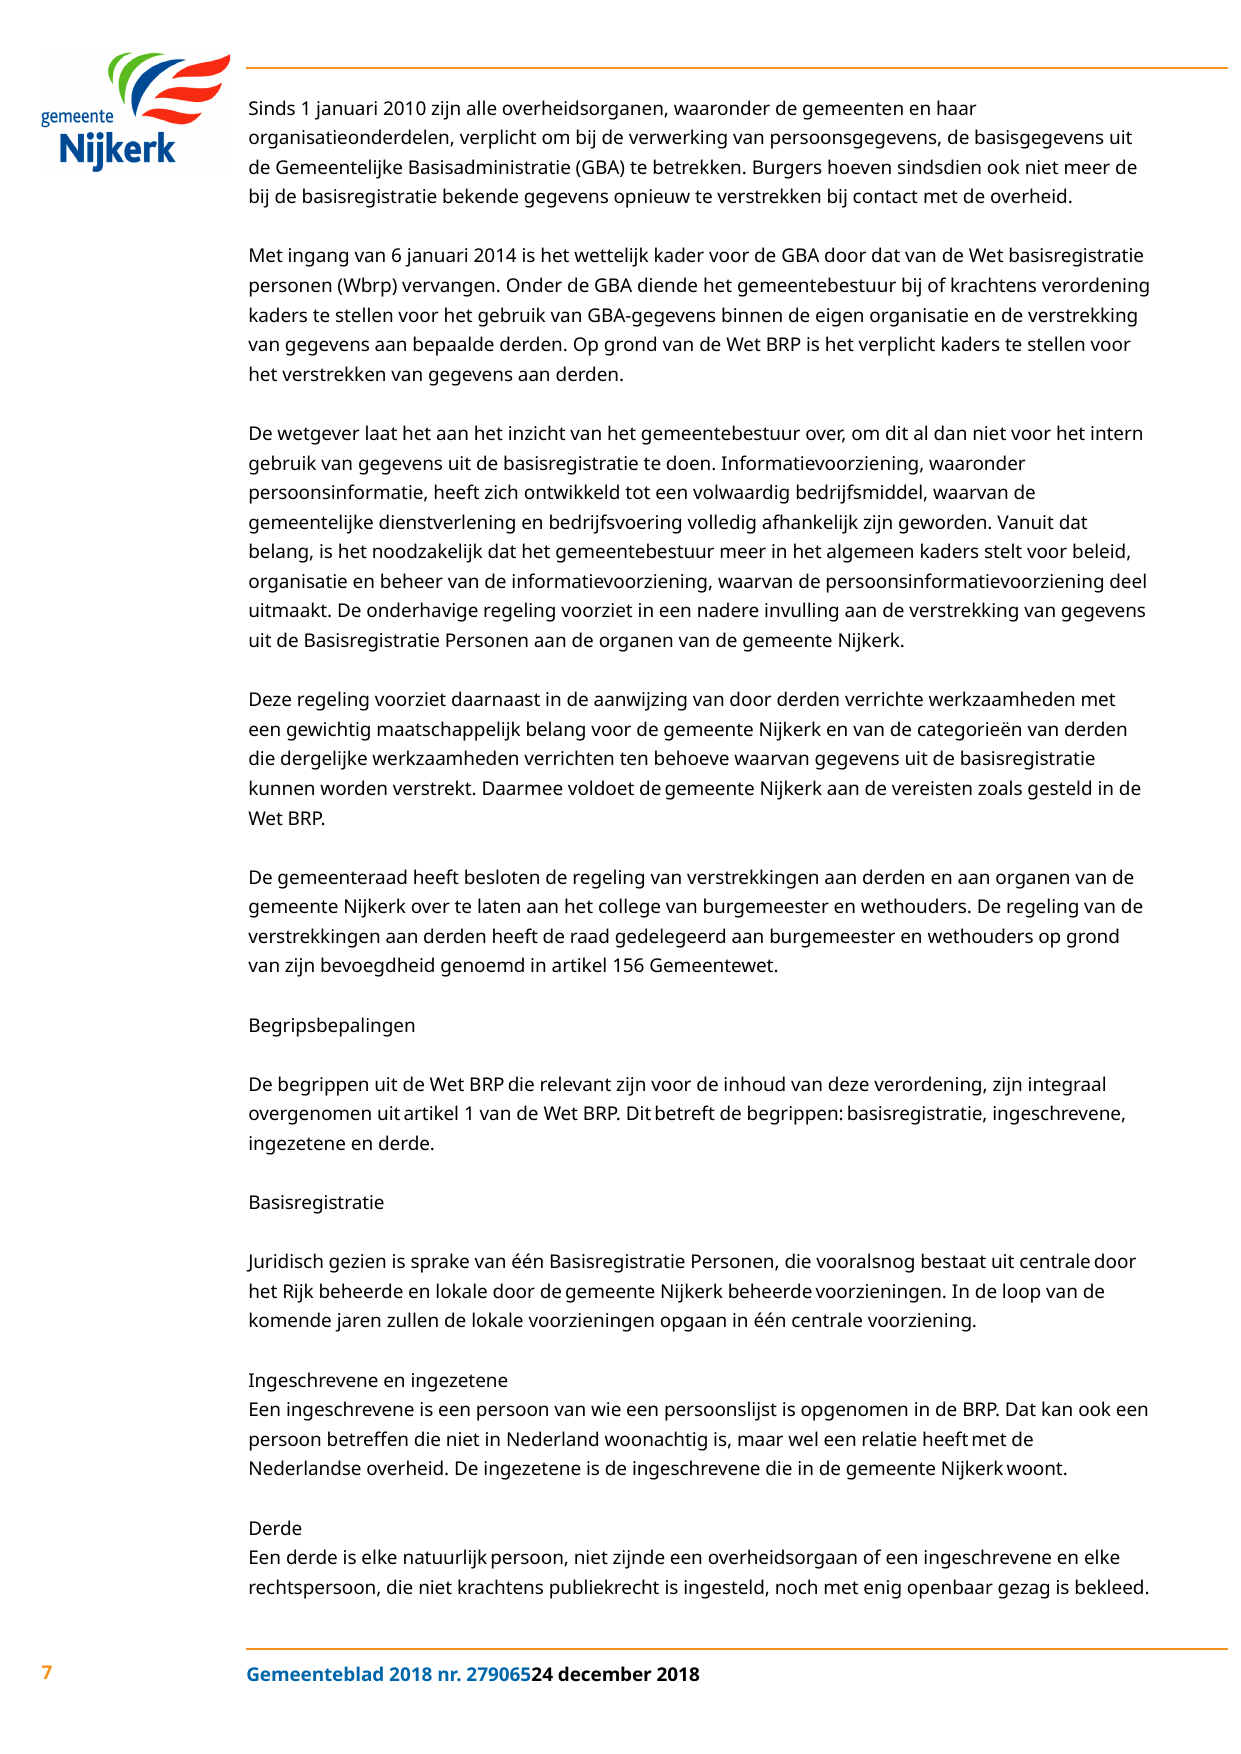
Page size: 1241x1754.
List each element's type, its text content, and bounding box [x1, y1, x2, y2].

text Juridisch gezien is sprake van één Basisregistratie Personen, die vooralsnog bestaat uit centrale door het Rijk beheerde en lokale door de gemeente Nijkerk beheerde voorzieningen. In de loop van de komende jaren zullen de lokale voorzieningen opgaan in één centrale voorziening. [248, 1248, 1152, 1333]
text Een derde is elke natuurlijk persoon, niet zijnde een overheidsorgaan of een ingeschrevene en elke rechtspersoon, die niet krachtens publiekrecht is ingesteld, noch met enig openbaar gezag is bekleed. [248, 1544, 1152, 1600]
text De gemeenteraad heeft besloten de regeling van verstrekkingen aan derden en aan organen van de gemeente Nijkerk over te laten aan het college van burgemeester en wethouders. De regeling van de verstrekkingen aan derden heeft de raad gedelegeerd aan burgemeester en wethouders op grond van zijn bevoegdheid genoemd in artikel 156 Gemeentewet. [248, 864, 1152, 978]
text Basisregistratie [248, 1189, 1152, 1215]
text Sinds 1 januari 2010 zijn alle overheidsorganen, waaronder de gemeenten en haar organisatieonderdelen, verplicht om bij de verwerking van persoonsgegevens, de basisgegevens uit de Gemeentelijke Basisadministratie (GBA) te betrekken. Burgers hoeven sindsdien ook niet meer de bij de basisregistratie bekende gegevens opnieuw te verstrekken bij contact met de overheid. [248, 95, 1152, 209]
text Een ingeschrevene is een persoon van wie een persoonslijst is opgenomen in de BRP. Dat kan ook een persoon betreffen die niet in Nederland woonachtig is, maar wel een relatie heeft met de Nederlandse overheid. De ingezetene is de ingeschrevene die in de gemeente Nijkerk woont. [248, 1396, 1152, 1481]
text De wetgever laat het aan het inzicht van het gemeentebestuur over, om dit al dan niet voor het intern gebruik van gegevens uit de basisregistratie te doen. Informatievoorziening, waaronder persoonsinformatie, heeft zich ontwikkeld tot een volwaardig bedrijfsmiddel, waarvan de gemeentelijke dienstverlening en bedrijfsvoering volledig afhankelijk zijn geworden. Vanuit dat belang, is het noodzakelijk dat het gemeentebestuur meer in het algemeen kaders stelt voor beleid, organisatie en beheer van de informatievoorziening, waarvan de persoonsinformatievoorziening deel uitmaakt. De onderhavige regeling voorziet in een nadere invulling aan de verstrekking van gegevens uit de Basisregistratie Personen aan de organen van de gemeente Nijkerk. [248, 420, 1152, 653]
picture [41, 47, 231, 172]
text Met ingang van 6 januari 2014 is het wettelijk kader voor de GBA door dat van de Wet basisregistratie personen (Wbrp) vervangen. Onder de GBA diende het gemeentebestuur bij of krachtens verordening kaders te stellen voor het gebruik van GBA-gegevens binnen de eigen organisatie en de verstrekking van gegevens aan bepaalde derden. Op grond van de Wet BRP is het verplicht kaders te stellen voor het verstrekken van gegevens aan derden. [248, 243, 1152, 387]
text Deze regeling voorziet daarnaast in de aanwijzing van door derden verrichte werkzaamheden met een gewichtig maatschappelijk belang voor de gemeente Nijkerk en van de categorieën van derden die dergelijke werkzaamheden verrichten ten behoeve waarvan gegevens uit de basisregistratie kunnen worden verstrekt. Daarmee voldoet de gemeente Nijkerk aan de vereisten zoals gesteld in de Wet BRP. [248, 686, 1152, 831]
text Ingeschrevene en ingezetene [248, 1367, 1152, 1393]
text Begripsbepalingen [248, 1012, 1152, 1038]
text Derde [248, 1515, 1152, 1541]
text De begrippen uit de Wet BRP die relevant zijn voor de inhoud van deze verordening, zijn integraal overgenomen uit artikel 1 van de Wet BRP. Dit betreft de begrippen: basisregistratie, ingeschrevene, ingezetene en derde. [248, 1071, 1152, 1156]
